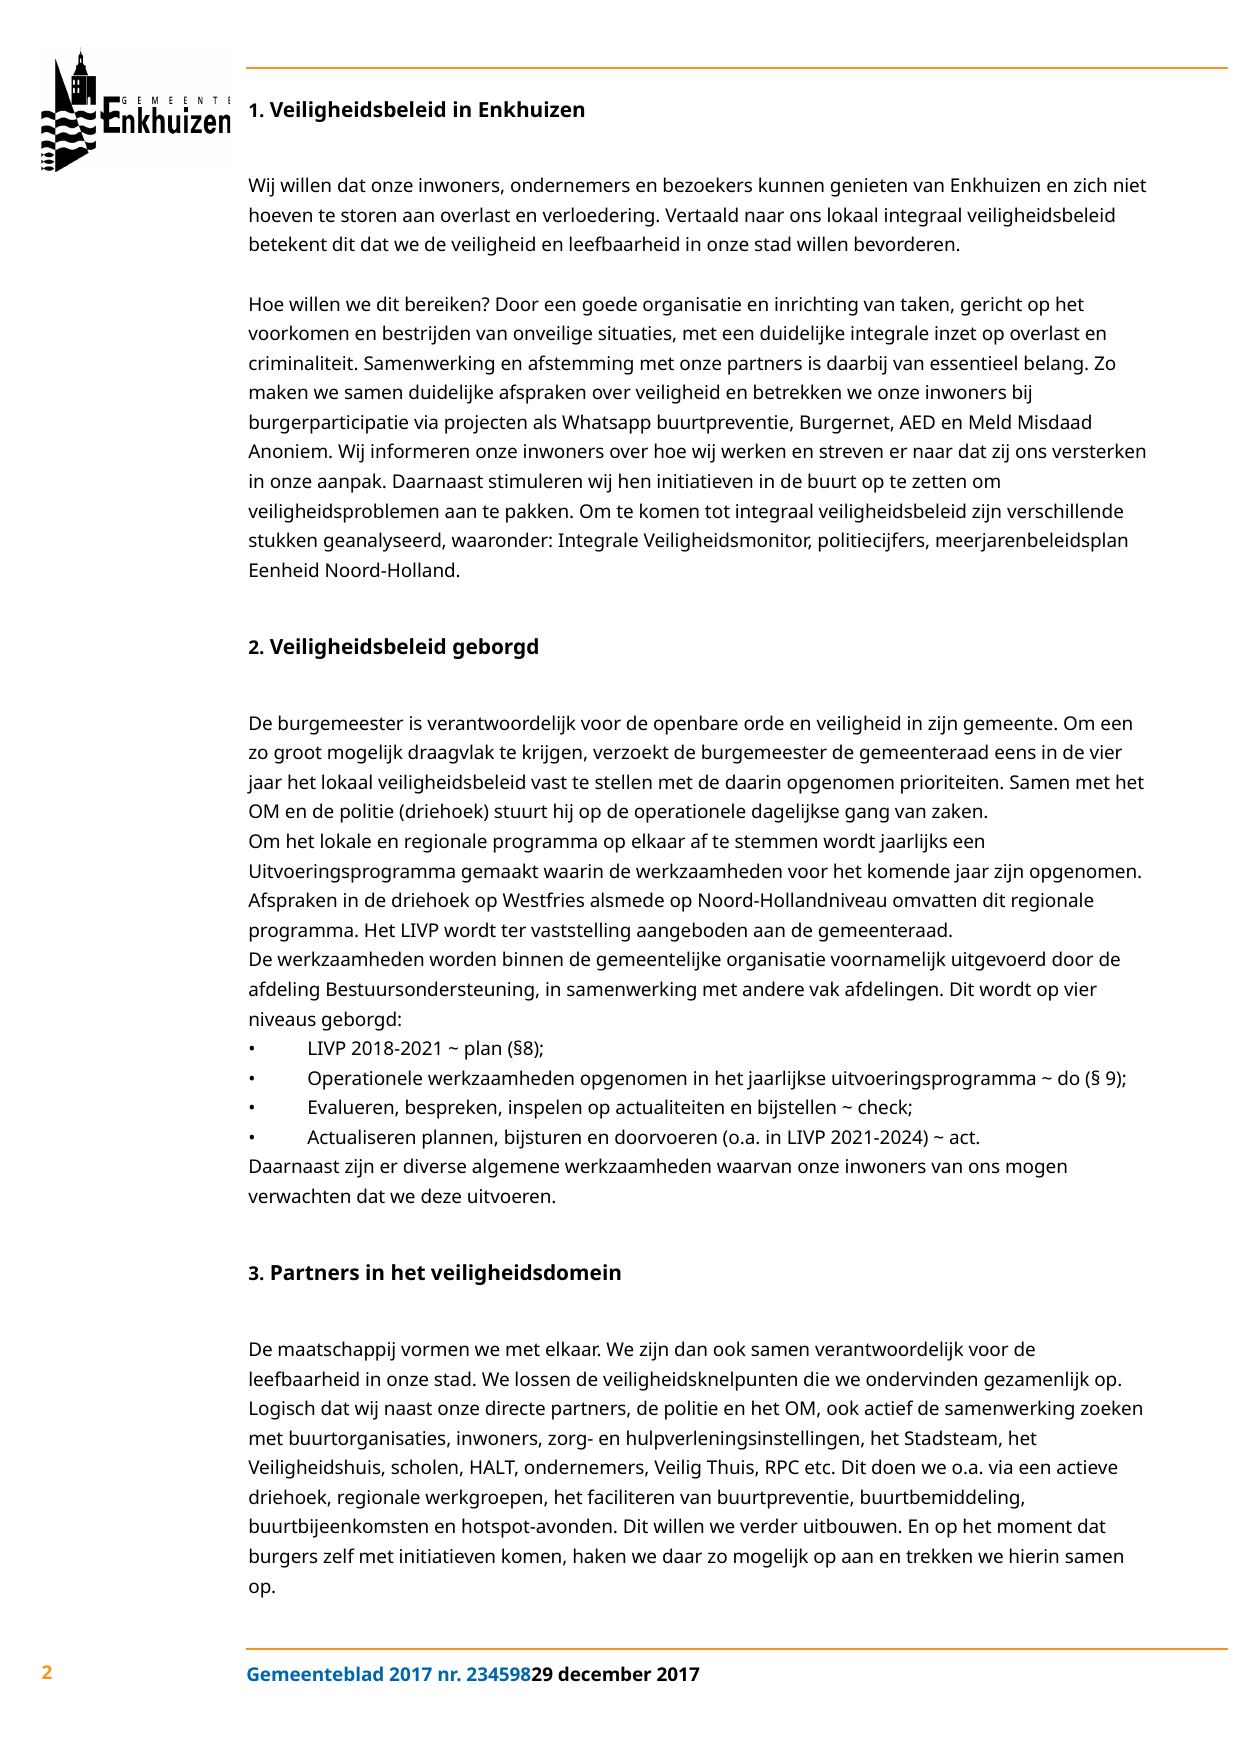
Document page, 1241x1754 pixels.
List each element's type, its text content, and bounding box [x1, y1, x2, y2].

list LIVP 2018-2021 ~ plan (§8); [248, 1035, 1152, 1061]
text Hoe willen we dit bereiken? Door een goede organisatie en inrichting van taken, gericht op het voorkomen en bestrijden van onveilige situaties, met een duidelijke integrale inzet op overlast en criminaliteit. Samenwerking en afstemming met onze partners is daarbij van essentieel belang. Zo maken we samen duidelijke afspraken over veiligheid en betrekken we onze inwoners bij burgerparticipatie via projecten als Whatsapp buurtpreventie, Burgernet, AED en Meld Misdaad Anoniem. Wij informeren onze inwoners over hoe wij werken en streven er naar dat zij ons versterken in onze aanpak. Daarnaast stimuleren wij hen initiatieven in de buurt op te zetten om veiligheidsproblemen aan te pakken. Om te komen tot integraal veiligheidsbeleid zijn verschillende stukken geanalyseerd, waaronder: Integrale Veiligheidsmonitor, politiecijfers, meerjarenbeleidsplan Eenheid Noord-Holland. [248, 291, 1152, 583]
text De maatschappij vormen we met elkaar. We zijn dan ook samen verantwoordelijk voor de leefbaarheid in onze stad. We lossen de veiligheidsknelpunten die we ondervinden gezamenlijk op. Logisch dat wij naast onze directe partners, de politie en het OM, ook actief de samenwerking zoeken met buurtorganisaties, inwoners, zorg- en hulpverleningsinstellingen, het Stadsteam, het Veiligheidshuis, scholen, HALT, ondernemers, Veilig Thuis, RPC etc. Dit doen we o.a. via een actieve driehoek, regionale werkgroepen, het faciliteren van buurtpreventie, buurtbemiddeling, buurtbijeenkomsten en hotspot-avonden. Dit willen we verder uitbouwen. En op het moment dat burgers zelf met initiatieven komen, haken we daar zo mogelijk op aan en trekken we hierin samen op. [248, 1336, 1152, 1599]
list Actualiseren plannen, bijsturen en doorvoeren (o.a. in LIVP 2021-2024) ~ act. [248, 1124, 1152, 1150]
text De werkzaamheden worden binnen de gemeentelijke organisatie voornamelijk uitgevoerd door de afdeling Bestuursondersteuning, in samenwerking met andere vak afdelingen. Dit wordt op vier niveaus geborgd: [248, 947, 1152, 1032]
picture [41, 47, 231, 172]
text Om het lokale en regionale programma op elkaar af te stemmen wordt jaarlijks een Uitvoeringsprogramma gemaakt waarin de werkzaamheden voor het komende jaar zijn opgenomen. Afspraken in de driehoek op Westfries alsmede op Noord-Hollandniveau omvatten dit regionale programma. Het LIVP wordt ter vaststelling aangeboden aan de gemeenteraad. [248, 828, 1152, 943]
text 3. Partners in het veiligheidsdomein [248, 1258, 1152, 1287]
list Operationele werkzaamheden opgenomen in het jaarlijkse uitvoeringsprogramma ~ do (§ 9); [248, 1065, 1152, 1091]
text Wij willen dat onze inwoners, ondernemers en bezoekers kunnen genieten van Enkhuizen en zich niet hoeven te storen aan overlast en verloedering. Vertaald naar ons lokaal integraal veiligheidsbeleid betekent dit dat we de veiligheid en leefbaarheid in onze stad willen bevorderen. [248, 172, 1152, 257]
list Evalueren, bespreken, inspelen op actualiteiten en bijstellen ~ check; [248, 1094, 1152, 1120]
text 2. Veiligheidsbeleid geborgd [248, 632, 1152, 661]
text De burgemeester is verantwoordelijk voor de openbare orde en veiligheid in zijn gemeente. Om een zo groot mogelijk draagvlak te krijgen, verzoekt de burgemeester de gemeenteraad eens in de vier jaar het lokaal veiligheidsbeleid vast te stellen met de daarin opgenomen prioriteiten. Samen met het OM en de politie (driehoek) stuurt hij op de operationele dagelijkse gang van zaken. [248, 710, 1152, 824]
text 1. Veiligheidsbeleid in Enkhuizen [248, 95, 1152, 123]
text Daarnaast zijn er diverse algemene werkzaamheden waarvan onze inwoners van ons mogen verwachten dat we deze uitvoeren. [248, 1154, 1152, 1209]
